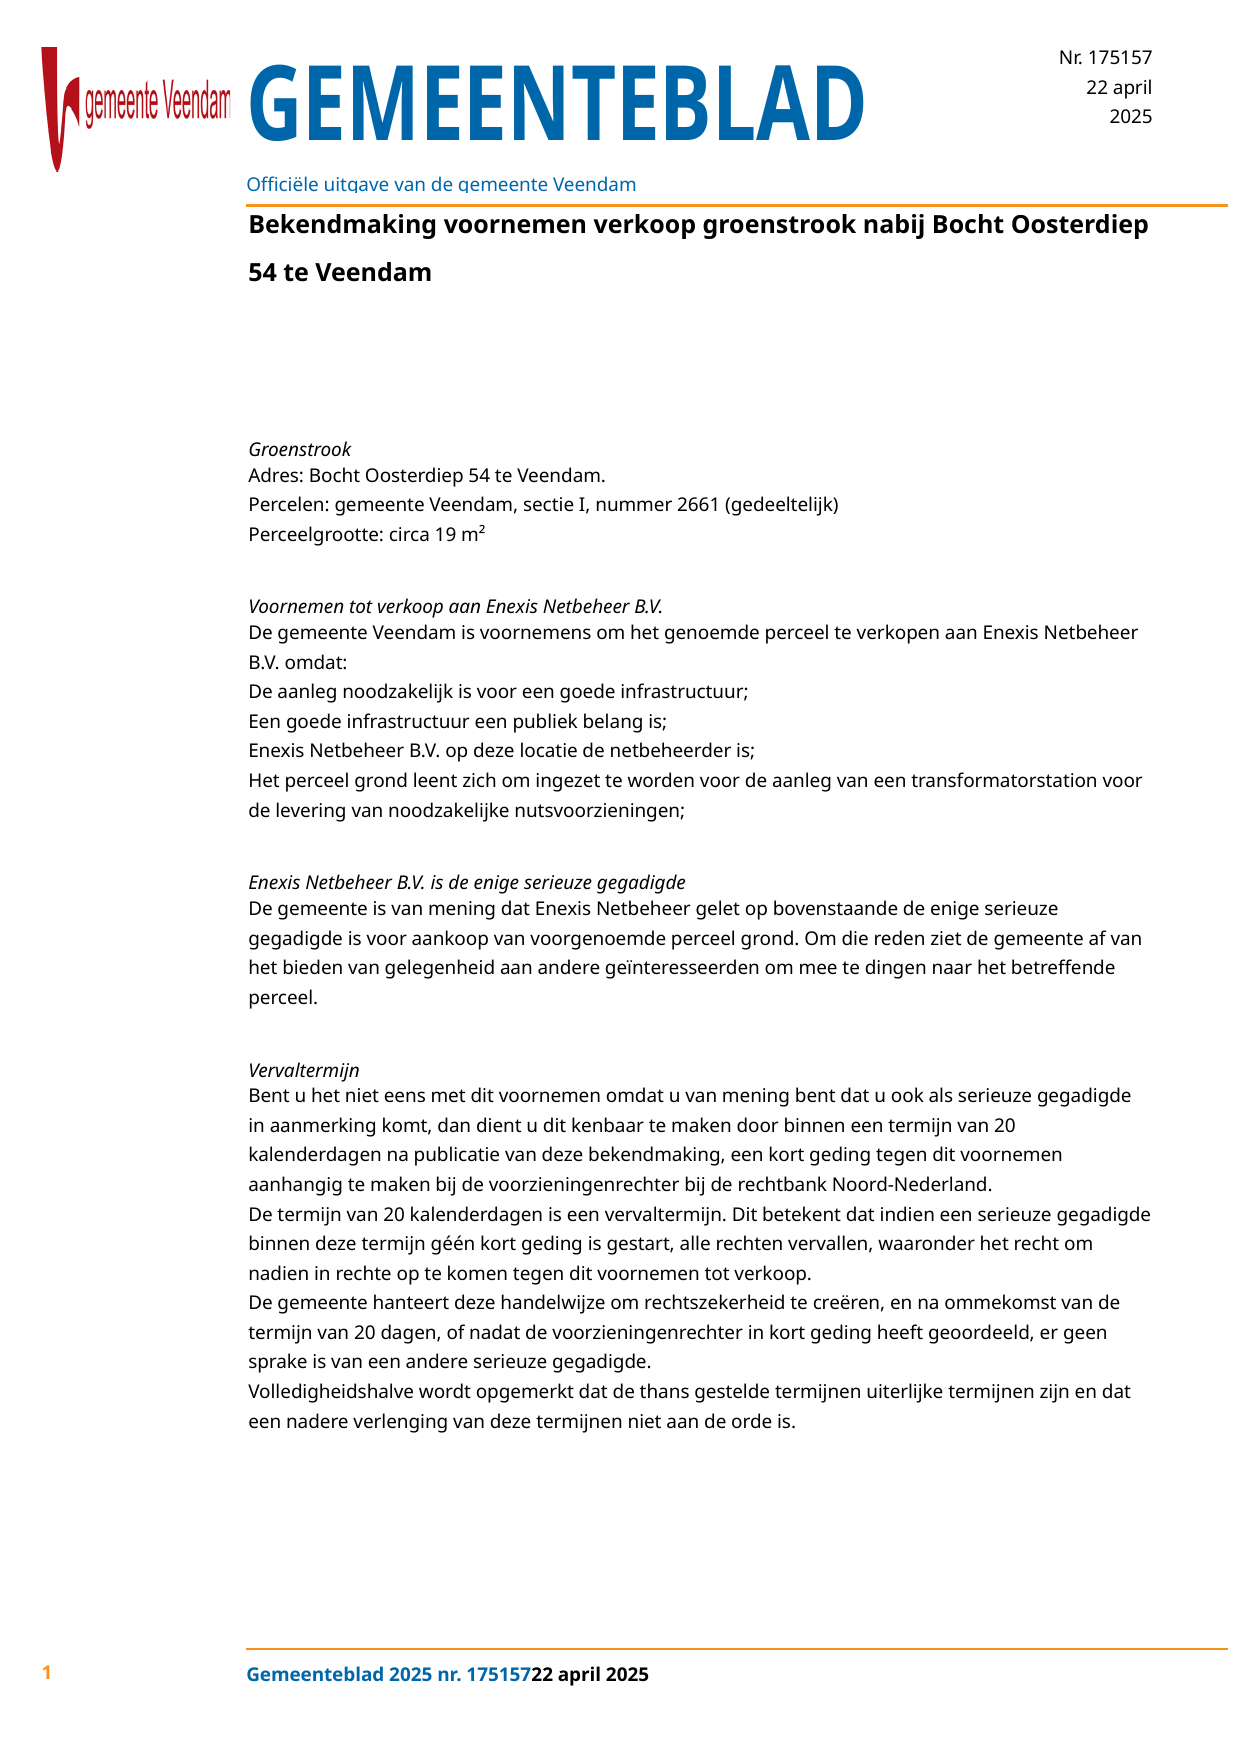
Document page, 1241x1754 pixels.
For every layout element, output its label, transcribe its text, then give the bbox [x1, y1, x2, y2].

text Percelen: gemeente Veendam, sectie I, nummer 2661 (gedeeltelijk) [248, 491, 1152, 517]
text Groenstrook [248, 436, 1152, 462]
text Adres: Bocht Oosterdiep 54 te Veendam. [248, 462, 1152, 487]
text Bent u het niet eens met dit voornemen omdat u van mening bent dat u ook als serieuze gegadigde in aanmerking komt, dan dient u dit kenbaar te maken door binnen een termijn van 20 kalenderdagen na publicatie van deze bekendmaking, een kort geding tegen dit voornemen aanhangig te maken bij de voorzieningenrechter bij de rechtbank Noord-Nederland. [248, 1082, 1152, 1197]
text Een goede infrastructuur een publiek belang is; [248, 708, 1152, 734]
text Vervaltermijn [248, 1057, 1152, 1082]
text Perceelgrootte: circa 19 m² [248, 521, 1152, 547]
text Volledigheidshalve wordt opgemerkt dat de thans gestelde termijnen uiterlijke termijnen zijn en dat een nadere verlenging van deze termijnen niet aan de orde is. [248, 1378, 1152, 1434]
text De gemeente hanteert deze handelwijze om rechtszekerheid te creëren, en na ommekomst van de termijn van 20 dagen, of nadat de voorzieningenrechter in kort geding heeft geoordeeld, er geen sprake is van een andere serieuze gegadigde. [248, 1289, 1152, 1374]
text Enexis Netbeheer B.V. op deze locatie de netbeheerder is; [248, 738, 1152, 763]
text De termijn van 20 kalenderdagen is een vervaltermijn. Dit betekent dat indien een serieuze gegadigde binnen deze termijn géén kort geding is gestart, alle rechten vervallen, waaronder het recht om nadien in rechte op te komen tegen dit voornemen tot verkoop. [248, 1201, 1152, 1286]
text Het perceel grond leent zich om ingezet te worden voor de aanleg van een transformatorstation voor de levering van noodzakelijke nutsvoorzieningen; [248, 767, 1152, 823]
text Voornemen tot verkoop aan Enexis Netbeheer B.V. [248, 594, 1152, 619]
text De gemeente Veendam is voornemens om het genoemde perceel te verkopen aan Enexis Netbeheer B.V. omdat: [248, 619, 1152, 675]
picture [41, 47, 231, 172]
text Enexis Netbeheer B.V. is de enige serieuze gegadigde [248, 869, 1152, 895]
text De gemeente is van mening dat Enexis Netbeheer gelet op bovenstaande de enige serieuze gegadigde is voor aankoop van voorgenoemde perceel grond. Om die reden ziet de gemeente af van het bieden van gelegenheid aan andere geïnteresseerden om mee te dingen naar het betreffende perceel. [248, 895, 1152, 1010]
text De aanleg noodzakelijk is voor een goede infrastructuur; [248, 678, 1152, 704]
text Bekendmaking voornemen verkoop groenstrook nabij Bocht Oosterdiep 54 te Veendam [248, 207, 1152, 288]
